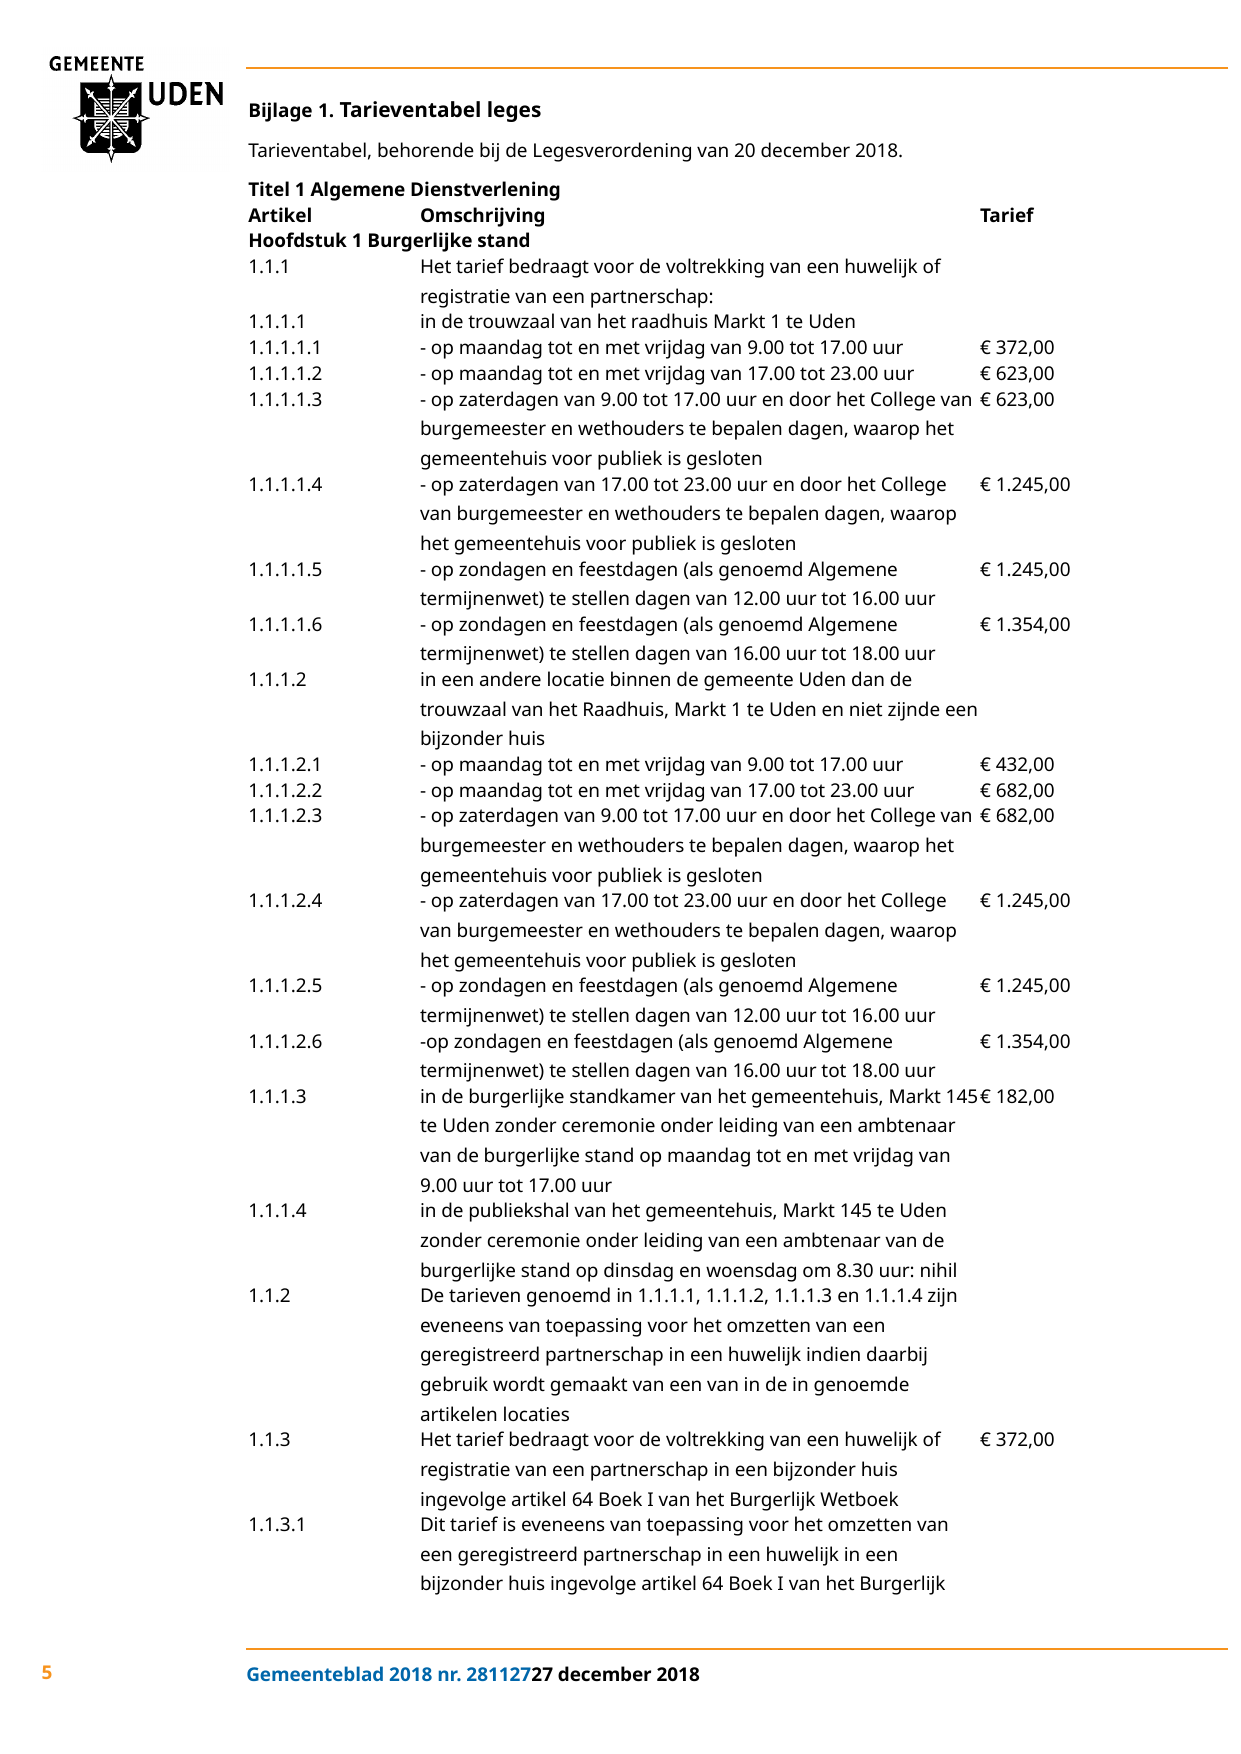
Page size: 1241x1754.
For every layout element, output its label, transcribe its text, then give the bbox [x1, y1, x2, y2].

table_header Omschrijving [420, 202, 980, 228]
table_cell 1.1.1.2.4 [248, 888, 420, 972]
table_cell - op zondagen en feestdagen (als genoemd Algemene termijnenwet) te stellen dagen van 12.00 uur tot 16.00 uur [420, 973, 980, 1028]
table_cell - op maandag tot en met vrijdag van 17.00 tot 23.00 uur [420, 777, 980, 803]
table_cell € 1.245,00 [980, 471, 1152, 556]
table_cell € 182,00 [980, 1083, 1152, 1198]
text Bijlage 1. Tarieventabel leges [248, 95, 1152, 123]
table_cell 1.1.1 [248, 254, 420, 309]
table_cell - op maandag tot en met vrijdag van 17.00 tot 23.00 uur [420, 360, 980, 386]
table_cell € 682,00 [980, 777, 1152, 803]
table_cell 1.1.1.1.3 [248, 386, 420, 471]
table_cell 1.1.3.1 [248, 1511, 420, 1596]
table_cell € 1.245,00 [980, 888, 1152, 972]
table_cell € 682,00 [980, 803, 1152, 888]
table_cell 1.1.3 [248, 1427, 420, 1511]
table_cell € 1.245,00 [980, 973, 1152, 1028]
table_cell 1.1.1.2.3 [248, 803, 420, 888]
table_cell 1.1.1.2.1 [248, 751, 420, 777]
table_cell [980, 666, 1152, 751]
table_cell 1.1.1.4 [248, 1198, 420, 1282]
table_cell -op zondagen en feestdagen (als genoemd Algemene termijnenwet) te stellen dagen van 16.00 uur tot 18.00 uur [420, 1028, 980, 1083]
table_cell Het tarief bedraagt voor de voltrekking van een huwelijk of registratie van een partnerschap in een bijzonder huis ingevolge artikel 64 Boek I van het Burgerlijk Wetboek [420, 1427, 980, 1511]
table_cell [980, 254, 1152, 309]
table_cell Dit tarief is eveneens van toepassing voor het omzetten van een geregistreerd partnerschap in een huwelijk in een bijzonder huis ingevolge artikel 64 Boek I van het Burgerlijk [420, 1511, 980, 1596]
table_cell 1.1.1.1 [248, 309, 420, 334]
table_cell 1.1.1.1.6 [248, 611, 420, 666]
table_cell € 1.245,00 [980, 556, 1152, 611]
table_cell - op zaterdagen van 17.00 tot 23.00 uur en door het College van burgemeester en wethouders te bepalen dagen, waarop het gemeentehuis voor publiek is gesloten [420, 471, 980, 556]
table_cell [980, 309, 1152, 334]
table_cell 1.1.1.1.1 [248, 335, 420, 360]
table_cell 1.1.1.3 [248, 1083, 420, 1198]
table_cell € 623,00 [980, 386, 1152, 471]
table_cell Hoofdstuk 1 Burgerlijke stand [248, 228, 1152, 253]
table_cell Het tarief bedraagt voor de voltrekking van een huwelijk of registratie van een partnerschap: [420, 254, 980, 309]
table_cell 1.1.1.1.4 [248, 471, 420, 556]
table_cell - op zaterdagen van 9.00 tot 17.00 uur en door het College van burgemeester en wethouders te bepalen dagen, waarop het gemeentehuis voor publiek is gesloten [420, 803, 980, 888]
table_cell De tarieven genoemd in 1.1.1.1, 1.1.1.2, 1.1.1.3 en 1.1.1.4 zijn eveneens van toepassing voor het omzetten van een geregistreerd partnerschap in een huwelijk indien daarbij gebruik wordt gemaakt van een van in de in genoemde artikelen locaties [420, 1283, 980, 1427]
table_cell € 623,00 [980, 360, 1152, 386]
table_cell - op zondagen en feestdagen (als genoemd Algemene termijnenwet) te stellen dagen van 12.00 uur tot 16.00 uur [420, 556, 980, 611]
table_cell - op maandag tot en met vrijdag van 9.00 tot 17.00 uur [420, 751, 980, 777]
table_cell 1.1.1.1.2 [248, 360, 420, 386]
table_cell [980, 1511, 1152, 1596]
table_cell € 1.354,00 [980, 611, 1152, 666]
table_cell 1.1.2 [248, 1283, 420, 1427]
table_cell 1.1.1.2.6 [248, 1028, 420, 1083]
table_cell € 432,00 [980, 751, 1152, 777]
table_header Tarief [980, 202, 1152, 228]
table_header Artikel [248, 202, 420, 228]
table_cell 1.1.1.2 [248, 666, 420, 751]
table_cell [980, 1198, 1152, 1282]
table_cell in een andere locatie binnen de gemeente Uden dan de trouwzaal van het Raadhuis, Markt 1 te Uden en niet zijnde een bijzonder huis [420, 666, 980, 751]
table_cell € 1.354,00 [980, 1028, 1152, 1083]
table_cell - op zaterdagen van 9.00 tot 17.00 uur en door het College van burgemeester en wethouders te bepalen dagen, waarop het gemeentehuis voor publiek is gesloten [420, 386, 980, 471]
table_cell - op zaterdagen van 17.00 tot 23.00 uur en door het College van burgemeester en wethouders te bepalen dagen, waarop het gemeentehuis voor publiek is gesloten [420, 888, 980, 972]
text Titel 1 Algemene Dienstverlening [248, 176, 1152, 202]
table_cell - op zondagen en feestdagen (als genoemd Algemene termijnenwet) te stellen dagen van 16.00 uur tot 18.00 uur [420, 611, 980, 666]
table_cell € 372,00 [980, 1427, 1152, 1511]
table_cell 1.1.1.1.5 [248, 556, 420, 611]
picture [41, 47, 231, 172]
table_cell - op maandag tot en met vrijdag van 9.00 tot 17.00 uur [420, 335, 980, 360]
text Tarieventabel, behorende bij de Legesverordening van 20 december 2018. [248, 137, 1152, 163]
table_cell € 372,00 [980, 335, 1152, 360]
table_cell [980, 1283, 1152, 1427]
table_cell in de burgerlijke standkamer van het gemeentehuis, Markt 145 te Uden zonder ceremonie onder leiding van een ambtenaar van de burgerlijke stand op maandag tot en met vrijdag van 9.00 uur tot 17.00 uur [420, 1083, 980, 1198]
table_cell in de publiekshal van het gemeentehuis, Markt 145 te Uden zonder ceremonie onder leiding van een ambtenaar van de burgerlijke stand op dinsdag en woensdag om 8.30 uur: nihil [420, 1198, 980, 1282]
table_cell 1.1.1.2.2 [248, 777, 420, 803]
table_cell 1.1.1.2.5 [248, 973, 420, 1028]
table_cell in de trouwzaal van het raadhuis Markt 1 te Uden [420, 309, 980, 334]
